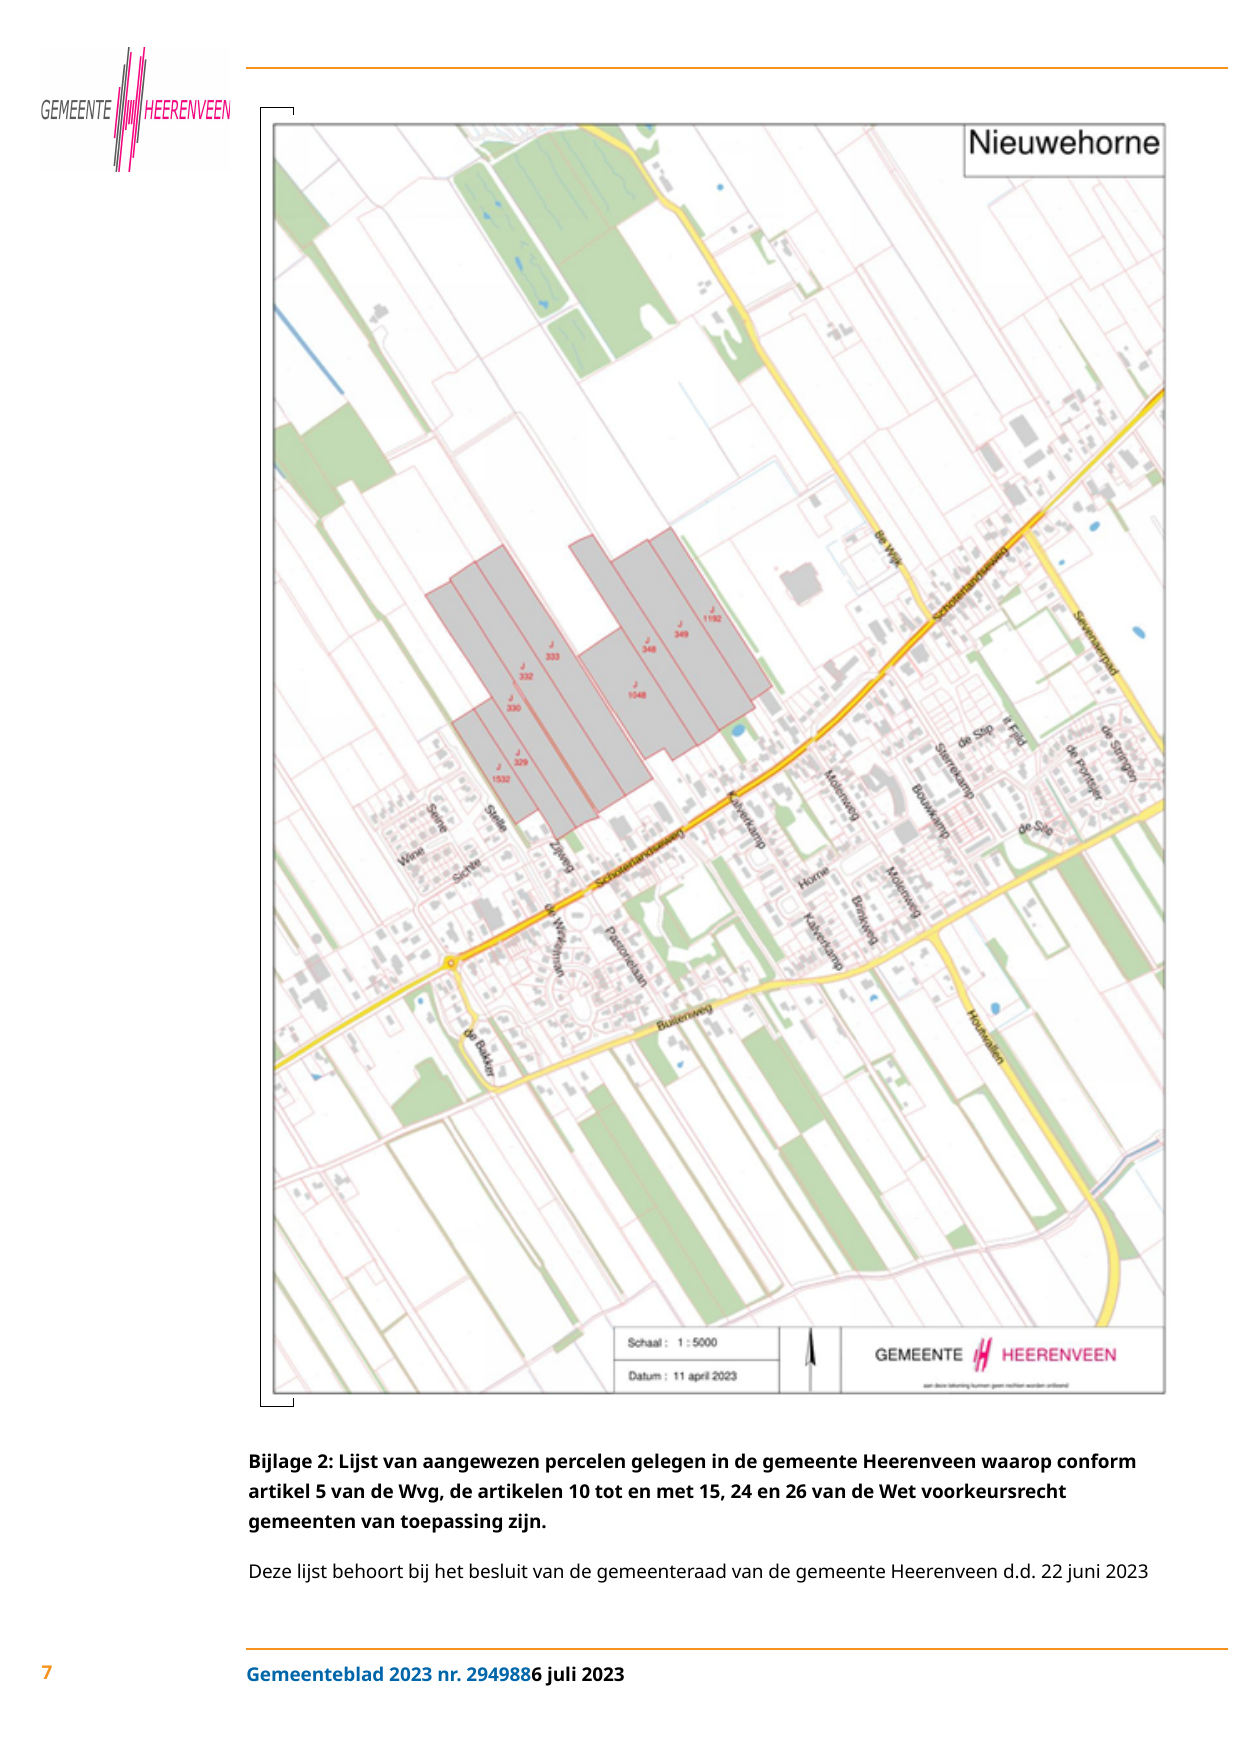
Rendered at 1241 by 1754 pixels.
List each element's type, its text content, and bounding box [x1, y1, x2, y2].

text Deze lijst behoort bij het besluit van de gemeenteraad van de gemeente Heerenveen d.d. 22 juni 2023 [248, 1558, 1152, 1584]
text Bijlage 2: Lijst van aangewezen percelen gelegen in de gemeente Heerenveen waarop conform artikel 5 van de Wvg, de artikelen 10 tot en met 15, 24 en 26 van de Wet voorkeursrecht gemeenten van toepassing zijn. [248, 1449, 1152, 1534]
picture [268, 115, 1173, 1398]
picture [41, 47, 231, 172]
